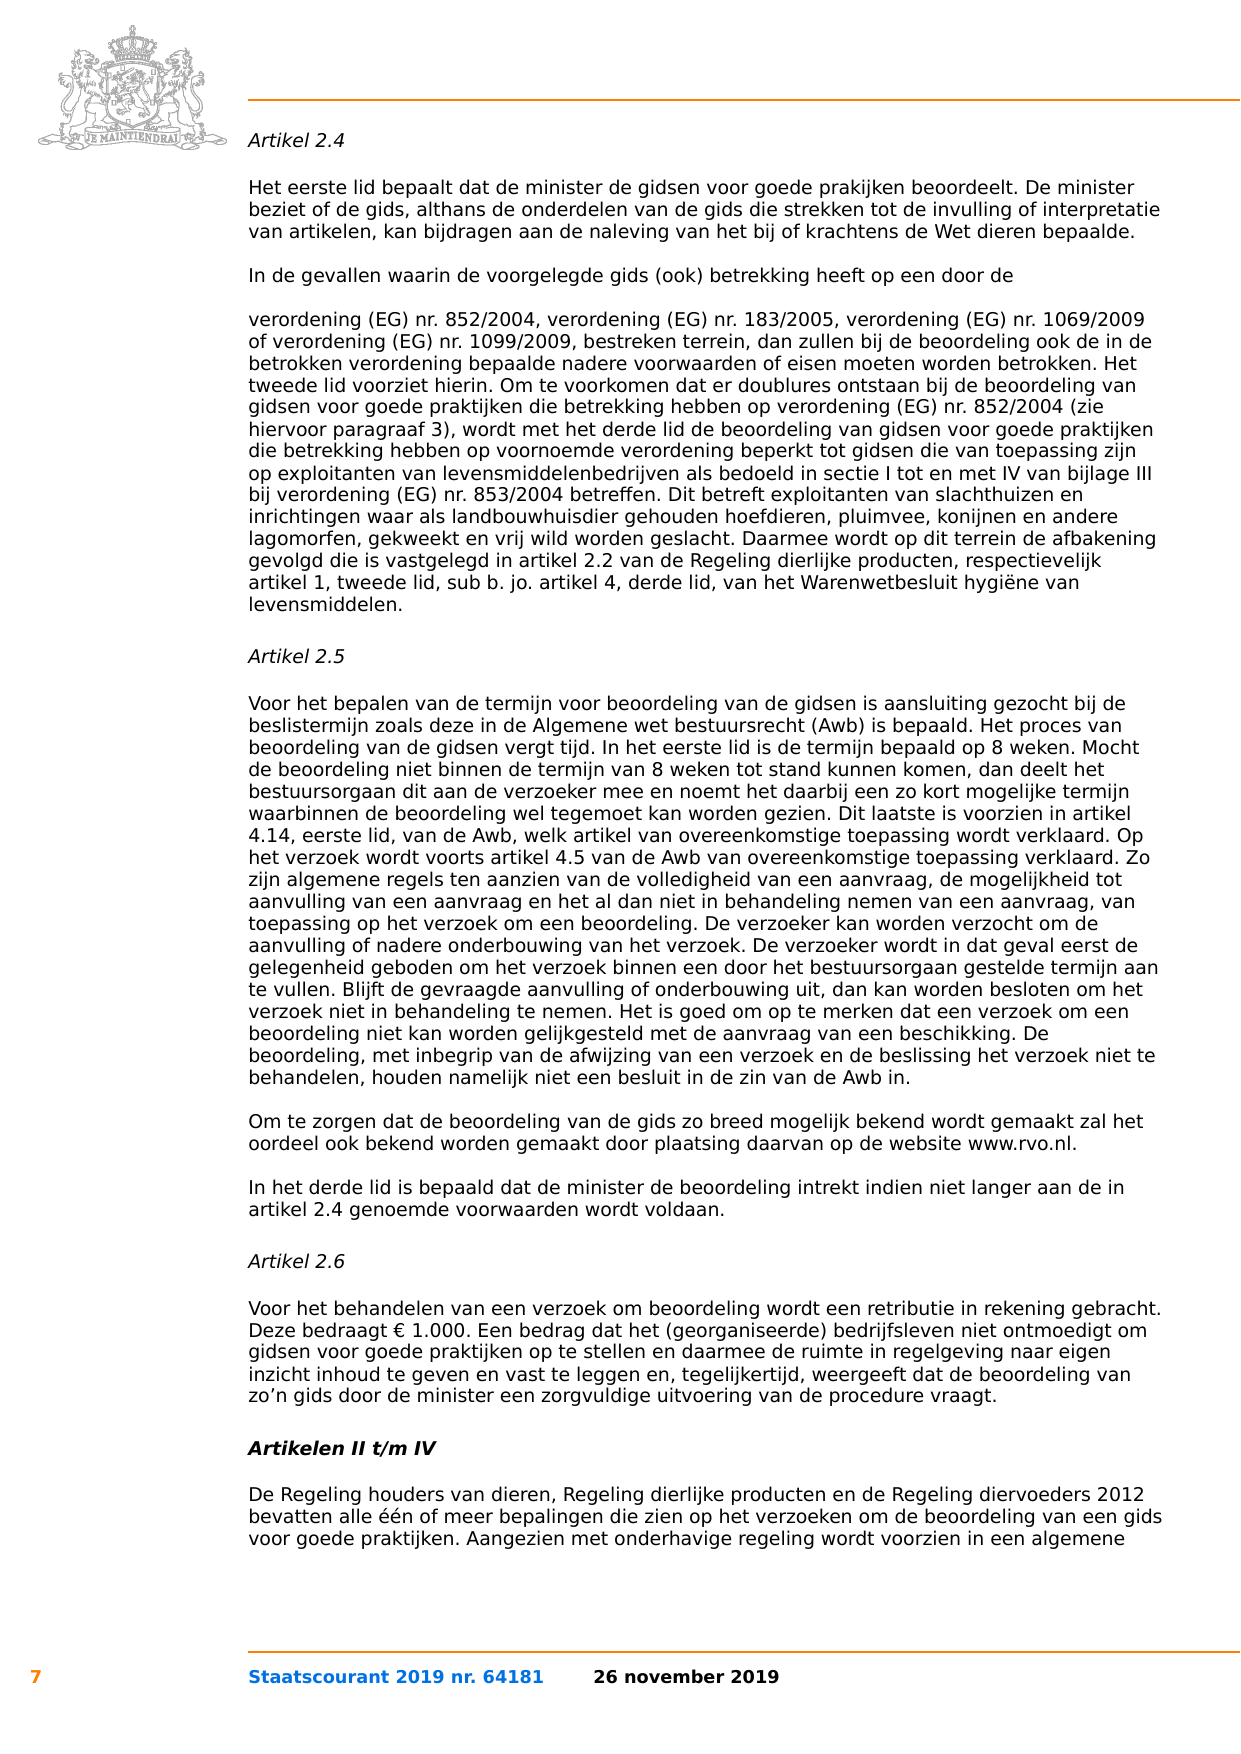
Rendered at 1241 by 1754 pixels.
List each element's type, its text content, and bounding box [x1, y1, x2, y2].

text Voor het behandelen van een verzoek om beoordeling wordt een retributie in rekening gebracht. Deze bedraagt € 1.000. Een bedrag dat het (georganiseerde) bedrijfsleven niet ontmoedigt om gidsen voor goede praktijken op te stellen en daarmee de ruimte in regelgeving naar eigen inzicht inhoud te geven en vast te leggen en, tegelijkertijd, weergeeft dat de beoordeling van zo’n gids door de minister een zorgvuldige uitvoering van de procedure vraagt. [248, 1297, 1163, 1407]
subtitle Artikel 2.6 [248, 1251, 1163, 1272]
text Voor het bepalen van de termijn voor beoordeling van de gidsen is aansluiting gezocht bij de beslistermijn zoals deze in de Algemene wet bestuursrecht (Awb) is bepaald. Het proces van beoordeling van de gidsen vergt tijd. In het eerste lid is de termijn bepaald op 8 weken. Mocht de beoordeling niet binnen de termijn van 8 weken tot stand kunnen komen, dan deelt het bestuursorgaan dit aan de verzoeker mee en noemt het daarbij een zo kort mogelijke termijn waarbinnen de beoordeling wel tegemoet kan worden gezien. Dit laatste is voorzien in artikel 4.14, eerste lid, van de Awb, welk artikel van overeenkomstige toepassing wordt verklaard. Op het verzoek wordt voorts artikel 4.5 van de Awb van overeenkomstige toepassing verklaard. Zo zijn algemene regels ten aanzien van de volledigheid van een aanvraag, de mogelijkheid tot aanvulling van een aanvraag en het al dan niet in behandeling nemen van een aanvraag, van toepassing op het verzoek om een beoordeling. De verzoeker kan worden verzocht om de aanvulling of nadere onderbouwing van het verzoek. De verzoeker wordt in dat geval eerst de gelegenheid geboden om het verzoek binnen een door het bestuursorgaan gestelde termijn aan te vullen. Blijft de gevraagde aanvulling of onderbouwing uit, dan kan worden besloten om het verzoek niet in behandeling te nemen. Het is goed om op te merken dat een verzoek om een beoordeling niet kan worden gelijkgesteld met de aanvraag van een beschikking. De beoordeling, met inbegrip van de afwijzing van een verzoek en de beslissing het verzoek niet te behandelen, houden namelijk niet een besluit in de zin van de Awb in. [248, 693, 1163, 1089]
subtitle Artikelen II t/m IV [248, 1437, 1163, 1459]
subtitle Artikel 2.5 [248, 646, 1163, 668]
subtitle Artikel 2.4 [248, 130, 1163, 152]
picture [38, 25, 227, 150]
text In de gevallen waarin de voorgelegde gids (ook) betrekking heeft op een door de [248, 265, 1163, 287]
text In het derde lid is bepaald dat de minister de beoordeling intrekt indien niet langer aan de in artikel 2.4 genoemde voorwaarden wordt voldaan. [248, 1177, 1163, 1221]
text Het eerste lid bepaalt dat de minister de gidsen voor goede prakijken beoordeelt. De minister beziet of de gids, althans de onderdelen van de gids die strekken tot de invulling of interpretatie van artikelen, kan bijdragen aan de naleving van het bij of krachtens de Wet dieren bepaalde. [248, 177, 1163, 243]
text Om te zorgen dat de beoordeling van de gids zo breed mogelijk bekend wordt gemaakt zal het oordeel ook bekend worden gemaakt door plaatsing daarvan op de website www.rvo.nl. [248, 1111, 1163, 1155]
text De Regeling houders van dieren, Regeling dierlijke producten en de Regeling diervoeders 2012 bevatten alle één of meer bepalingen die zien op het verzoeken om de beoordeling van een gids voor goede praktijken. Aangezien met onderhavige regeling wordt voorzien in een algemene [248, 1484, 1163, 1550]
text verordening (EG) nr. 852/2004, verordening (EG) nr. 183/2005, verordening (EG) nr. 1069/2009 of verordening (EG) nr. 1099/2009, bestreken terrein, dan zullen bij de beoordeling ook de in de betrokken verordening bepaalde nadere voorwaarden of eisen moeten worden betrokken. Het tweede lid voorziet hierin. Om te voorkomen dat er doublures ontstaan bij de beoordeling van gidsen voor goede praktijken die betrekking hebben op verordening (EG) nr. 852/2004 (zie hiervoor paragraaf 3), wordt met het derde lid de beoordeling van gidsen voor goede praktijken die betrekking hebben op voornoemde verordening beperkt tot gidsen die van toepassing zijn op exploitanten van levensmiddelenbedrijven als bedoeld in sectie I tot en met IV van bijlage III bij verordening (EG) nr. 853/2004 betreffen. Dit betreft exploitanten van slachthuizen en inrichtingen waar als landbouwhuisdier gehouden hoefdieren, pluimvee, konijnen en andere lagomorfen, gekweekt en vrij wild worden geslacht. Daarmee wordt op dit terrein de afbakening gevolgd die is vastgelegd in artikel 2.2 van de Regeling dierlijke producten, respectievelijk artikel 1, tweede lid, sub b. jo. artikel 4, derde lid, van het Warenwetbesluit hygiëne van levensmiddelen. [248, 308, 1163, 616]
